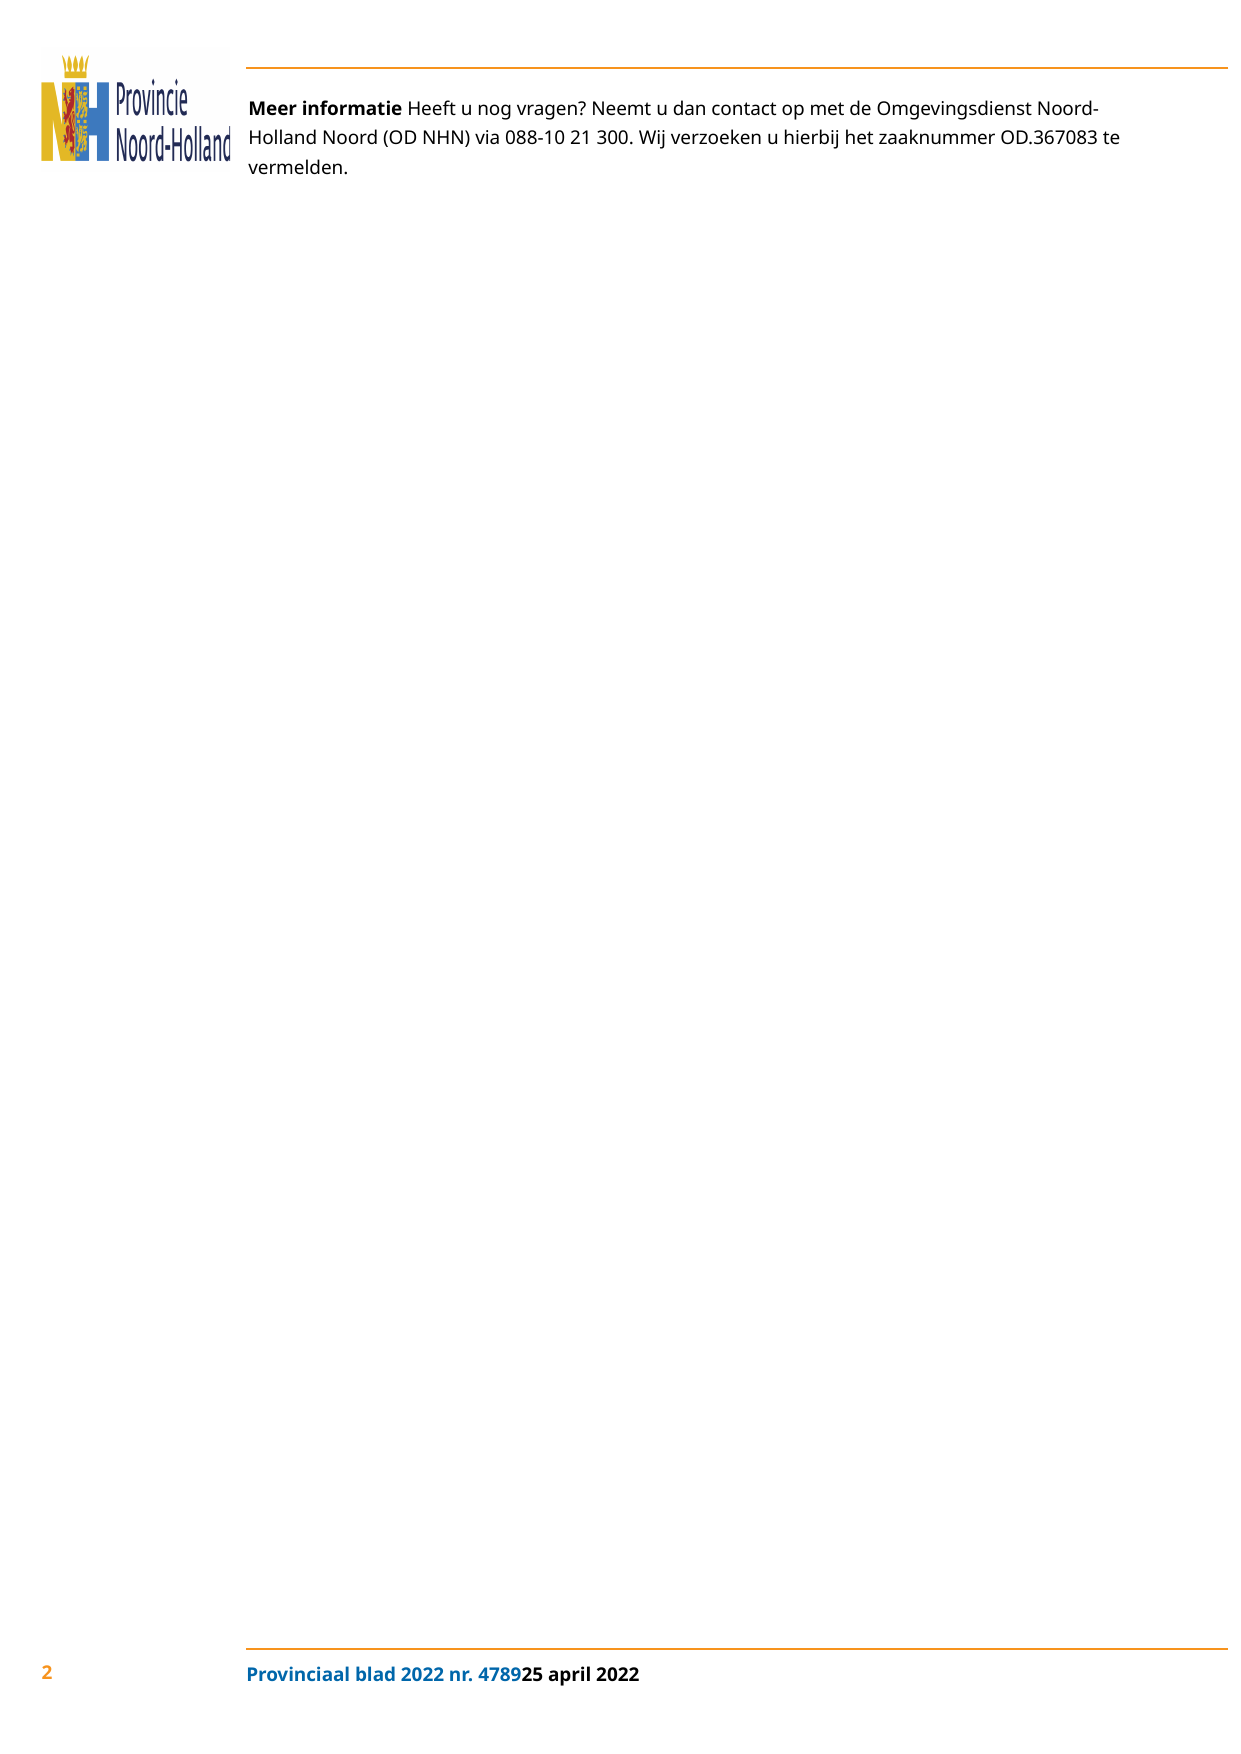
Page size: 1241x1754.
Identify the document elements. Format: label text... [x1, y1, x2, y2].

picture [41, 47, 231, 172]
text Meer informatie Heeft u nog vragen? Neemt u dan contact op met de Omgevingsdienst Noord-Holland Noord (OD NHN) via 088-10 21 300. Wij verzoeken u hierbij het zaaknummer OD.367083 te vermelden. [248, 95, 1152, 180]
